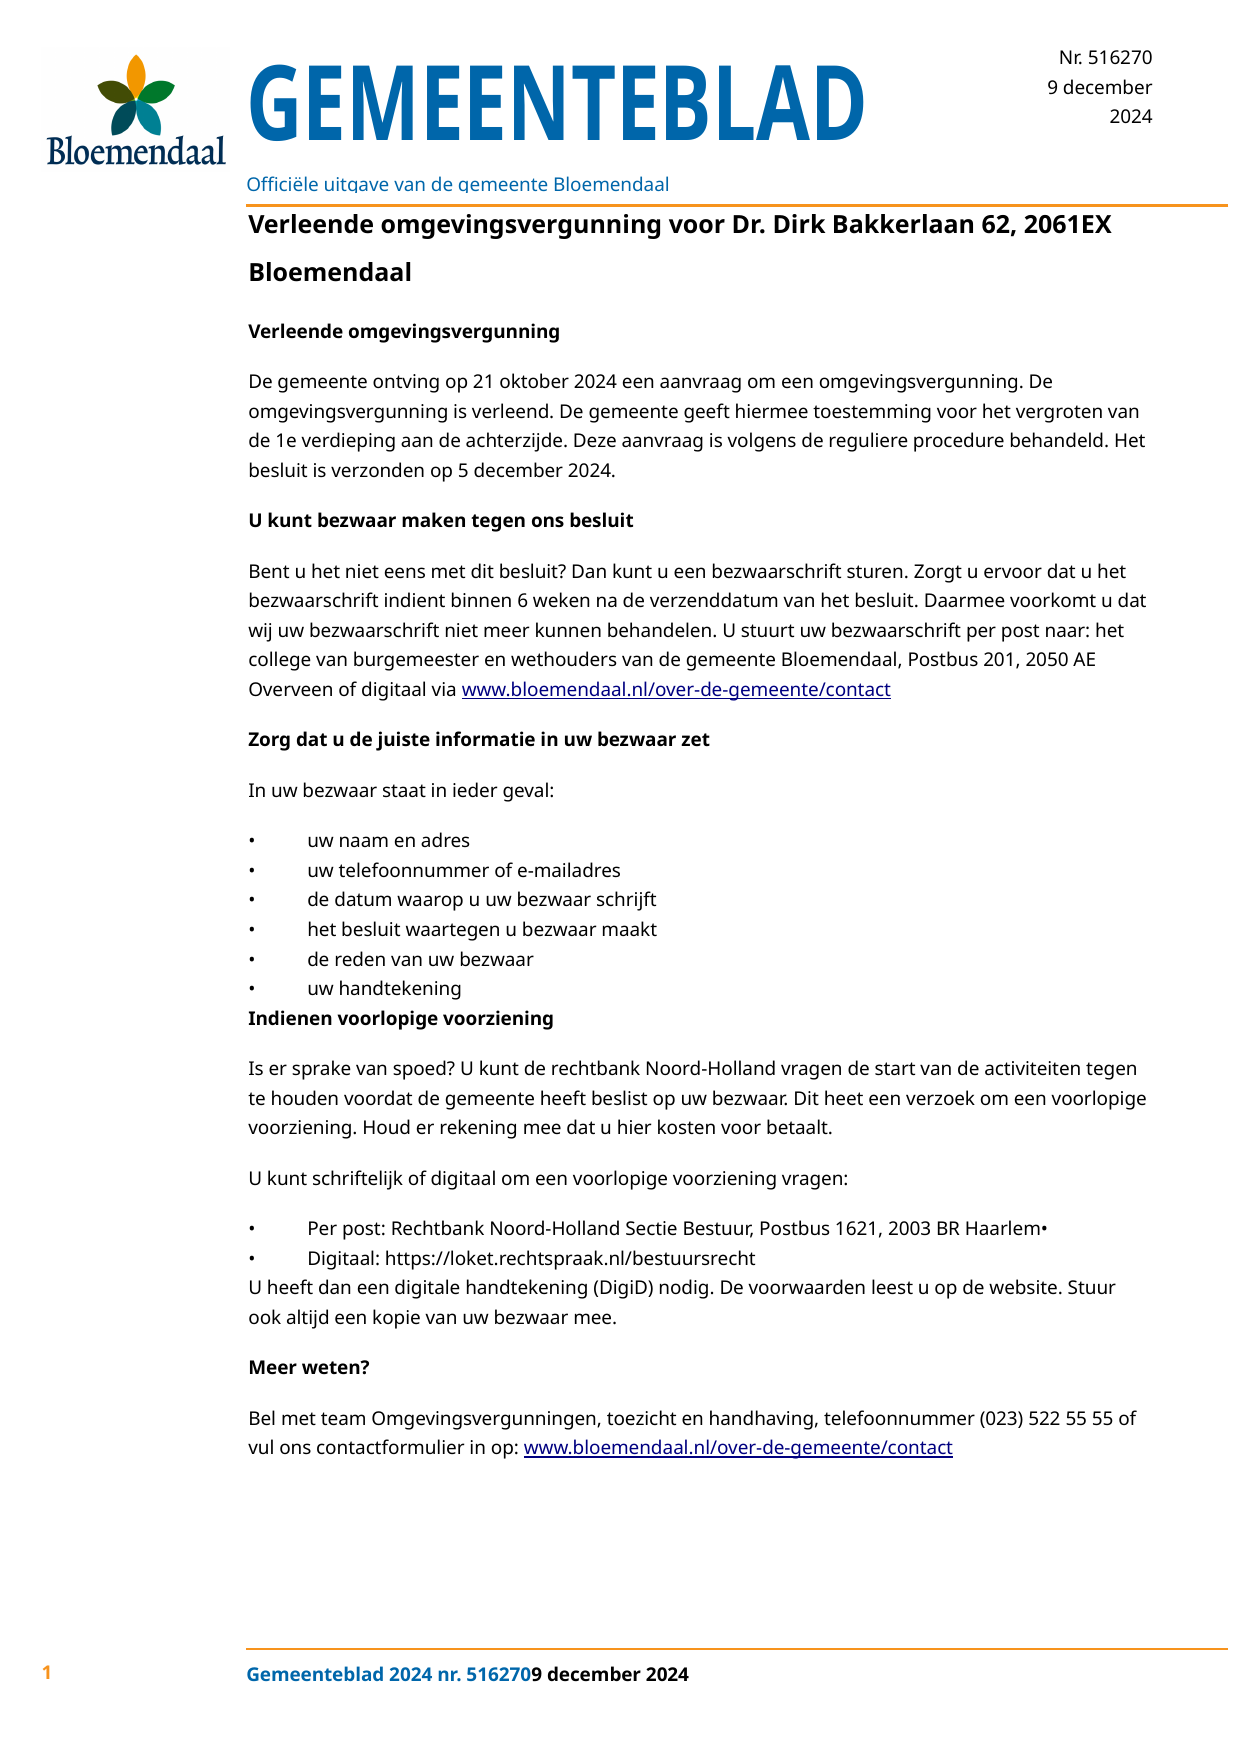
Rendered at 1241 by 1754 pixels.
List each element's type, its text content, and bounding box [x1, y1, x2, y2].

list uw telefoonnummer of e-mailadres [248, 857, 1152, 883]
list uw handtekening [248, 975, 1152, 1001]
text Zorg dat u de juiste informatie in uw bezwaar zet [248, 727, 1152, 752]
text In uw bezwaar staat in ieder geval: [248, 777, 1152, 803]
text Bel met team Omgevingsvergunningen, toezicht en handhaving, telefoonnummer (023) 522 55 55 of vul ons contactformulier in op: www.bloemendaal.nl/over-de-gemeente/contact [248, 1405, 1152, 1460]
list de reden van uw bezwaar [248, 946, 1152, 972]
list de datum waarop u uw bezwaar schrijft [248, 887, 1152, 912]
list Digitaal: https://loket.rechtspraak.nl/bestuursrecht [248, 1245, 1152, 1271]
picture [41, 47, 231, 172]
text U kunt bezwaar maken tegen ons besluit [248, 507, 1152, 533]
text Verleende omgevingsvergunning [248, 318, 1152, 344]
text Meer weten? [248, 1354, 1152, 1380]
text U kunt schriftelijk of digitaal om een voorlopige voorziening vragen: [248, 1165, 1152, 1191]
text De gemeente ontving op 21 oktober 2024 een aanvraag om een omgevingsvergunning. De omgevingsvergunning is verleend. De gemeente geeft hiermee toestemming voor het vergroten van de 1e verdieping aan de achterzijde. Deze aanvraag is volgens de reguliere procedure behandeld. Het besluit is verzonden op 5 december 2024. [248, 368, 1152, 483]
text Bent u het niet eens met dit besluit? Dan kunt u een bezwaarschrift sturen. Zorgt u ervoor dat u het bezwaarschrift indient binnen 6 weken na de verzenddatum van het besluit. Daarmee voorkomt u dat wij uw bezwaarschrift niet meer kunnen behandelen. U stuurt uw bezwaarschrift per post naar: het college van burgemeester en wethouders van de gemeente Bloemendaal, Postbus 201, 2050 AE Overveen of digitaal via www.bloemendaal.nl/over-de-gemeente/contact [248, 558, 1152, 702]
text U heeft dan een digitale handtekening (DigiD) nodig. De voorwaarden leest u op de website. Stuur ook altijd een kopie van uw bezwaar mee. [248, 1274, 1152, 1330]
text Is er sprake van spoed? U kunt de rechtbank Noord-Holland vragen de start van de activiteiten tegen te houden voordat de gemeente heeft beslist op uw bezwaar. Dit heet een verzoek om een voorlopige voorziening. Houd er rekening mee dat u hier kosten voor betaalt. [248, 1055, 1152, 1140]
list Per post: Rechtbank Noord-Holland Sectie Bestuur, Postbus 1621, 2003 BR Haarlem• [248, 1215, 1152, 1241]
text Indienen voorlopige voorziening [248, 1005, 1152, 1031]
text Verleende omgevingsvergunning voor Dr. Dirk Bakkerlaan 62, 2061EX Bloemendaal [248, 207, 1152, 288]
list uw naam en adres [248, 827, 1152, 853]
list het besluit waartegen u bezwaar maakt [248, 916, 1152, 942]
